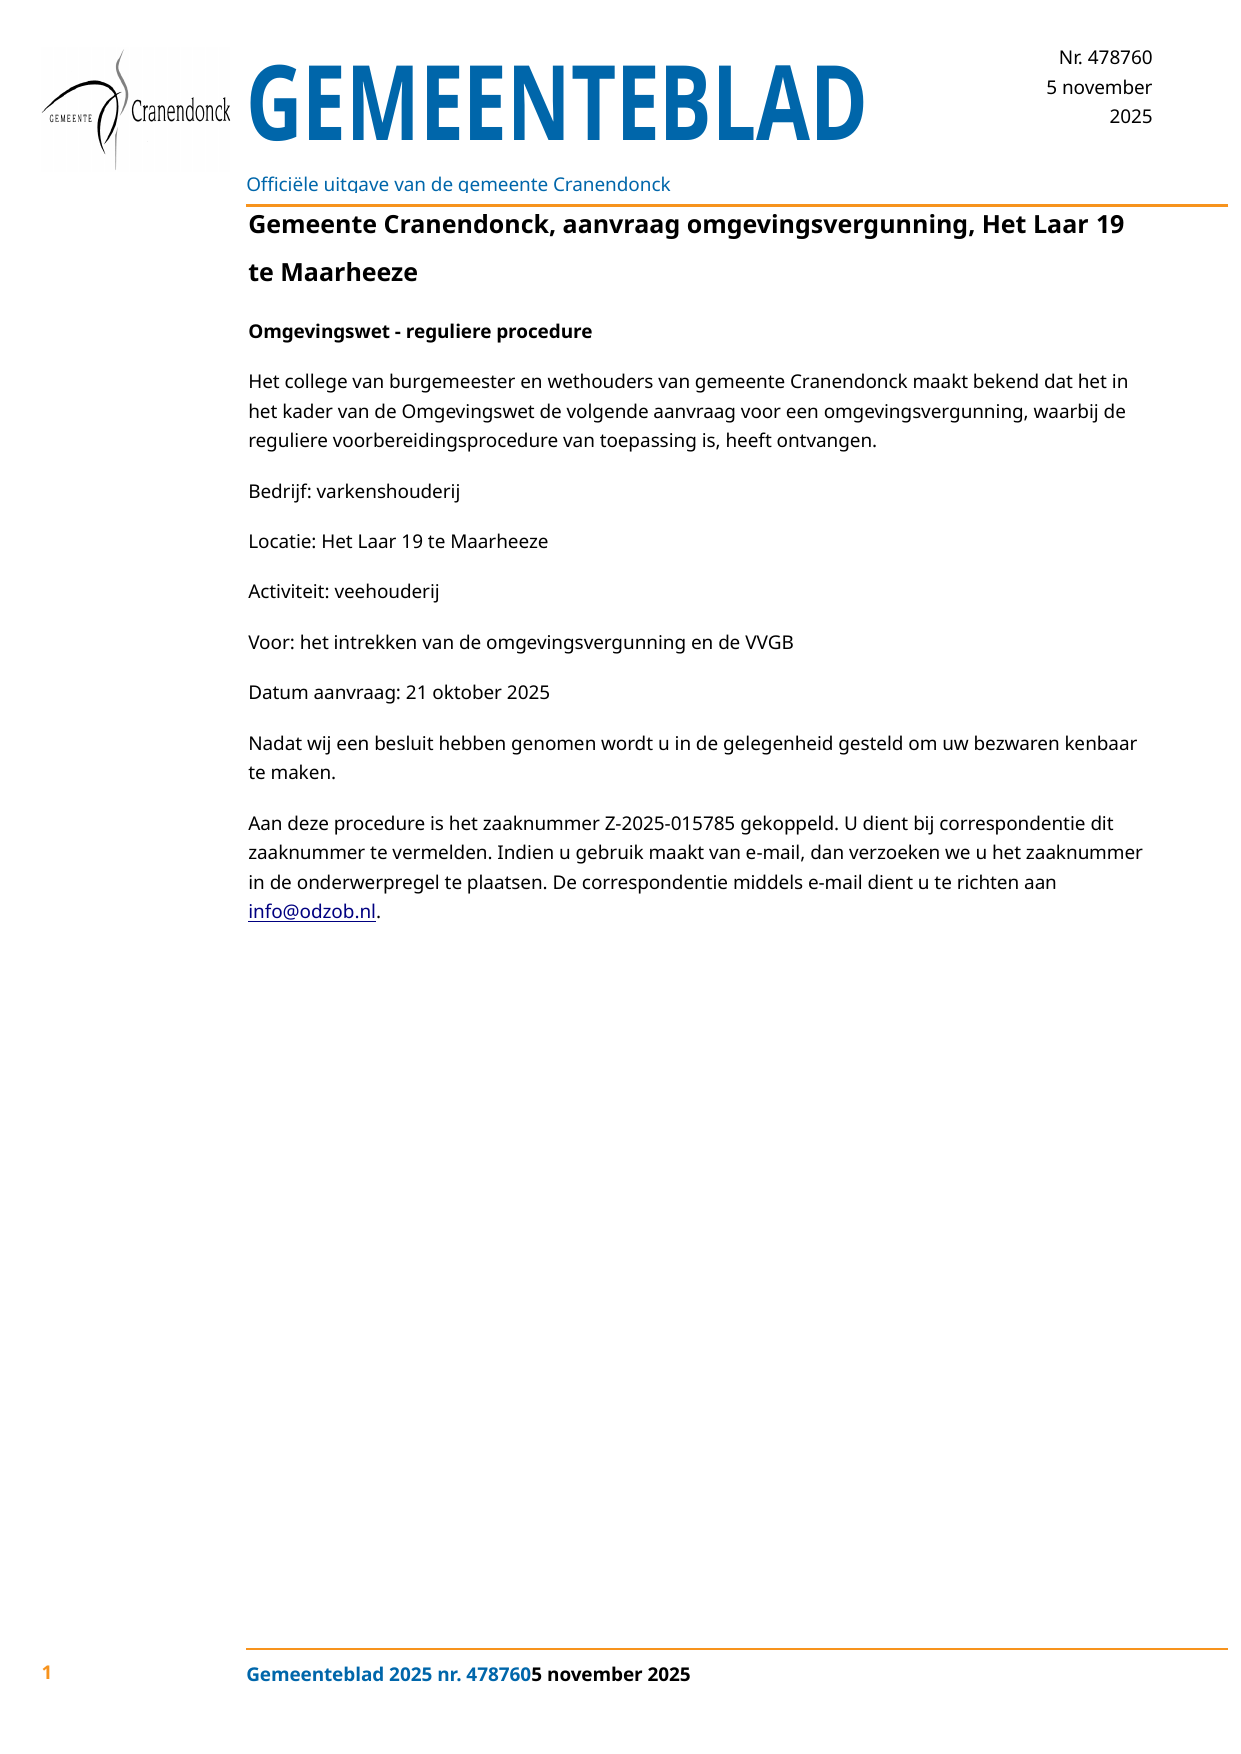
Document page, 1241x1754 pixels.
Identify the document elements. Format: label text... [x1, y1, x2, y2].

text Het college van burgemeester en wethouders van gemeente Cranendonck maakt bekend dat het in het kader van de Omgevingswet de volgende aanvraag voor een omgevingsvergunning, waarbij de reguliere voorbereidingsprocedure van toepassing is, heeft ontvangen. [248, 368, 1152, 453]
text Activiteit: veehouderij [248, 579, 1152, 604]
text Omgevingswet - reguliere procedure [248, 318, 1152, 344]
text Bedrijf: varkenshouderij [248, 478, 1152, 504]
text Datum aanvraag: 21 oktober 2025​ [248, 679, 1152, 705]
text Nadat wij een besluit hebben genomen wordt u in de gelegenheid gesteld om uw bezwaren kenbaar te maken. [248, 730, 1152, 785]
text Voor: het intrekken van de omgevingsvergunning en de VVGB [248, 629, 1152, 655]
picture [41, 47, 231, 172]
text Locatie: Het Laar 19​ te Maarheeze [248, 528, 1152, 554]
text Aan deze procedure is het zaaknummer Z-2025-015785 gekoppeld. U dient bij correspondentie dit zaaknummer te vermelden. Indien u gebruik maakt van e-mail, dan verzoeken we u het zaaknummer in de onderwerpregel te plaatsen. De correspondentie middels e-mail dient u te richten aan info@odzob.nl. [248, 810, 1152, 924]
text Gemeente Cranendonck, aanvraag omgevingsvergunning, Het Laar 19​ te Maarheeze [248, 207, 1152, 288]
